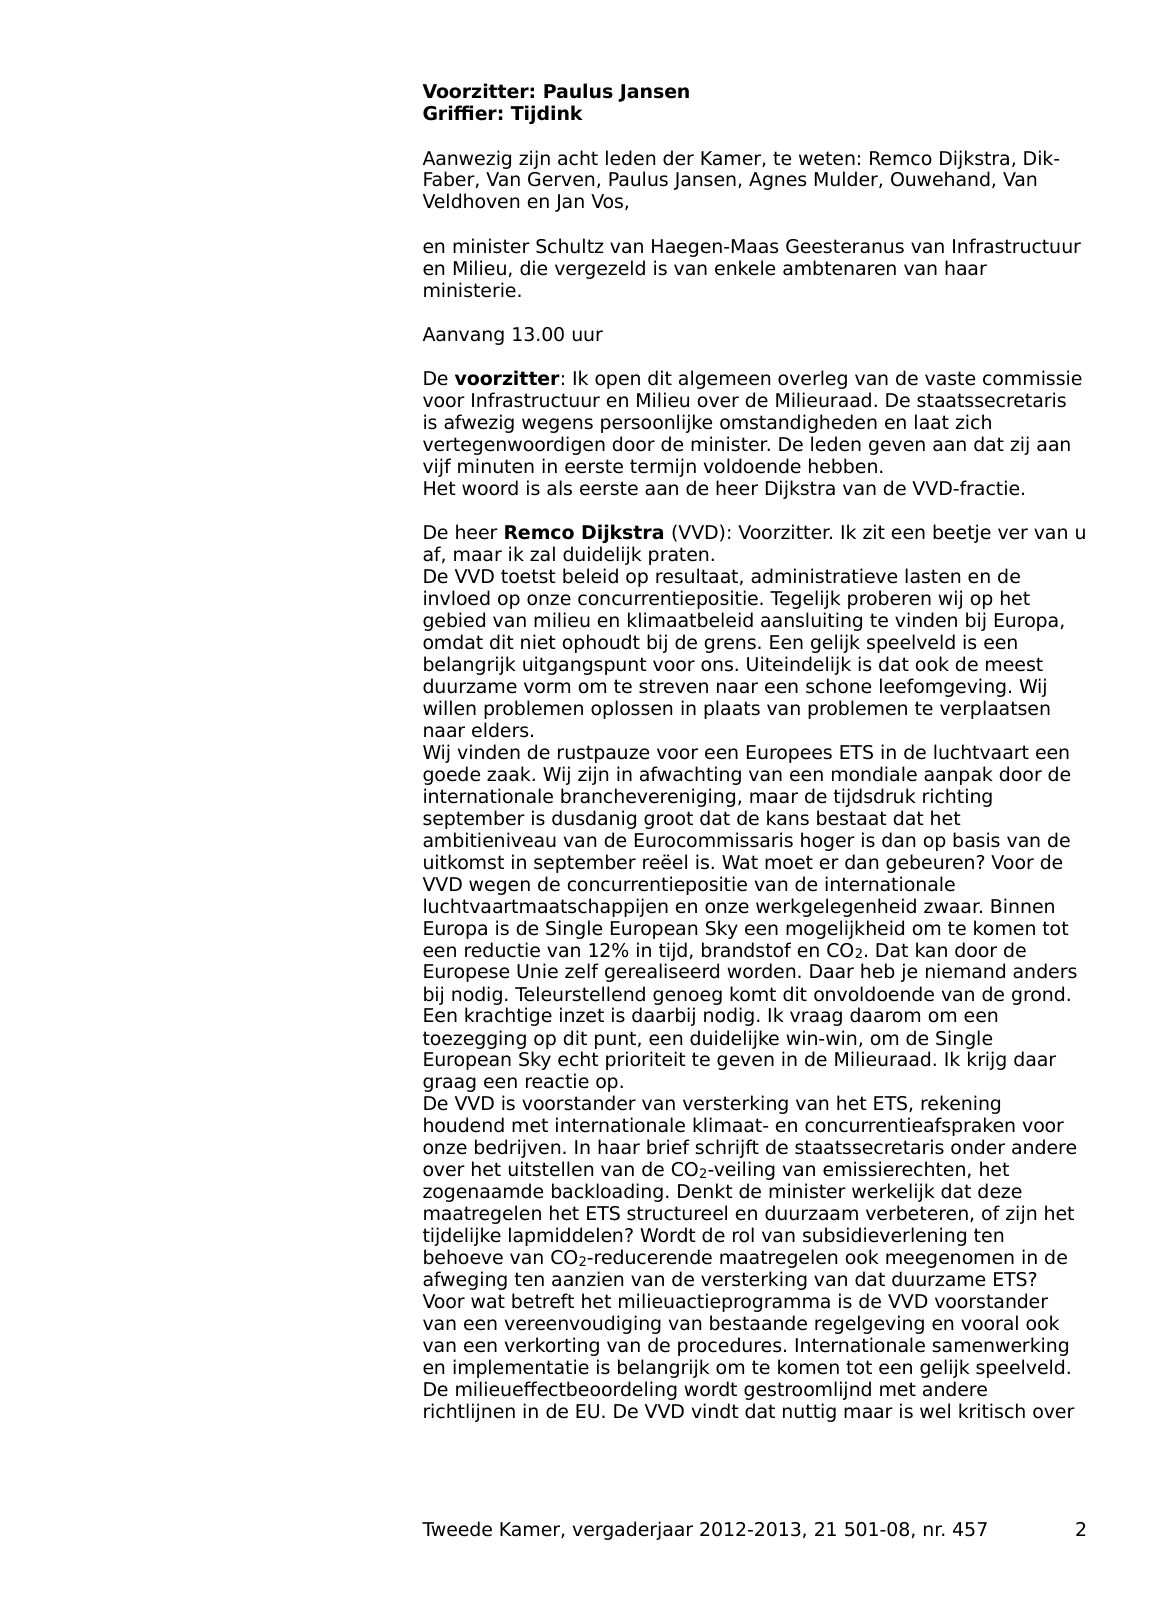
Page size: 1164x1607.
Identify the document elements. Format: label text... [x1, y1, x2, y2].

text Aanvang 13.00 uur [422, 324, 1087, 346]
text Griffier: Tijdink [422, 103, 1087, 125]
text De heer Remco Dijkstra (VVD): Voorzitter. Ik zit een beetje ver van u af, maar ik zal duidelijk praten. [422, 522, 1087, 566]
text De VVD toetst beleid op resultaat, administratieve lasten en de invloed op onze concurrentiepositie. Tegelijk proberen wij op het gebied van milieu en klimaatbeleid aansluiting te vinden bij Europa, omdat dit niet ophoudt bij de grens. Een gelijk speelveld is een belangrijk uitgangspunt voor ons. Uiteindelijk is dat ook de meest duurzame vorm om te streven naar een schone leefomgeving. Wij willen problemen oplossen in plaats van problemen te verplaatsen naar elders. [422, 566, 1087, 742]
text Voorzitter: Paulus Jansen [422, 81, 1087, 103]
text en minister Schultz van Haegen-Maas Geesteranus van Infrastructuur en Milieu, die vergezeld is van enkele ambtenaren van haar ministerie. [422, 236, 1087, 301]
text Voor wat betreft het milieuactieprogramma is de VVD voorstander van een vereenvoudiging van bestaande regelgeving en vooral ook van een verkorting van de procedures. Internationale samenwerking en implementatie is belangrijk om te komen tot een gelijk speelveld. De milieueffectbeoordeling wordt gestroomlijnd met andere richtlijnen in de EU. De VVD vindt dat nuttig maar is wel kritisch over [422, 1291, 1087, 1423]
text Aanwezig zijn acht leden der Kamer, te weten: Remco Dijkstra, Dik-Faber, Van Gerven, Paulus Jansen, Agnes Mulder, Ouwehand, Van Veldhoven en Jan Vos, [422, 147, 1087, 213]
text De voorzitter: Ik open dit algemeen overleg van de vaste commissie voor Infrastructuur en Milieu over de Milieuraad. De staatssecretaris is afwezig wegens persoonlijke omstandigheden en laat zich vertegenwoordigen door de minister. De leden geven aan dat zij aan vijf minuten in eerste termijn voldoende hebben. [422, 368, 1087, 478]
text Het woord is als eerste aan de heer Dijkstra van de VVD-fractie. [422, 478, 1087, 500]
text De VVD is voorstander van versterking van het ETS, rekening houdend met internationale klimaat- en concurrentieafspraken voor onze bedrijven. In haar brief schrijft de staatssecretaris onder andere over het uitstellen van de CO2-veiling van emissierechten, het zogenaamde backloading. Denkt de minister werkelijk dat deze maatregelen het ETS structureel en duurzaam verbeteren, of zijn het tijdelijke lapmiddelen? Wordt de rol van subsidieverlening ten behoeve van CO2-reducerende maatregelen ook meegenomen in de afweging ten aanzien van de versterking van dat duurzame ETS? [422, 1093, 1087, 1291]
text Wij vinden de rustpauze voor een Europees ETS in de luchtvaart een goede zaak. Wij zijn in afwachting van een mondiale aanpak door de internationale branchevereniging, maar de tijdsdruk richting september is dusdanig groot dat de kans bestaat dat het ambitieniveau van de Eurocommissaris hoger is dan op basis van de uitkomst in september reëel is. Wat moet er dan gebeuren? Voor de VVD wegen de concurrentiepositie van de internationale luchtvaartmaatschappijen en onze werkgelegenheid zwaar. Binnen Europa is de Single European Sky een mogelijkheid om te komen tot een reductie van 12% in tijd, brandstof en CO2. Dat kan door de Europese Unie zelf gerealiseerd worden. Daar heb je niemand anders bij nodig. Teleurstellend genoeg komt dit onvoldoende van de grond. Een krachtige inzet is daarbij nodig. Ik vraag daarom om een toezegging op dit punt, een duidelijke win-win, om de Single European Sky echt prioriteit te geven in de Milieuraad. Ik krijg daar graag een reactie op. [422, 742, 1087, 1093]
